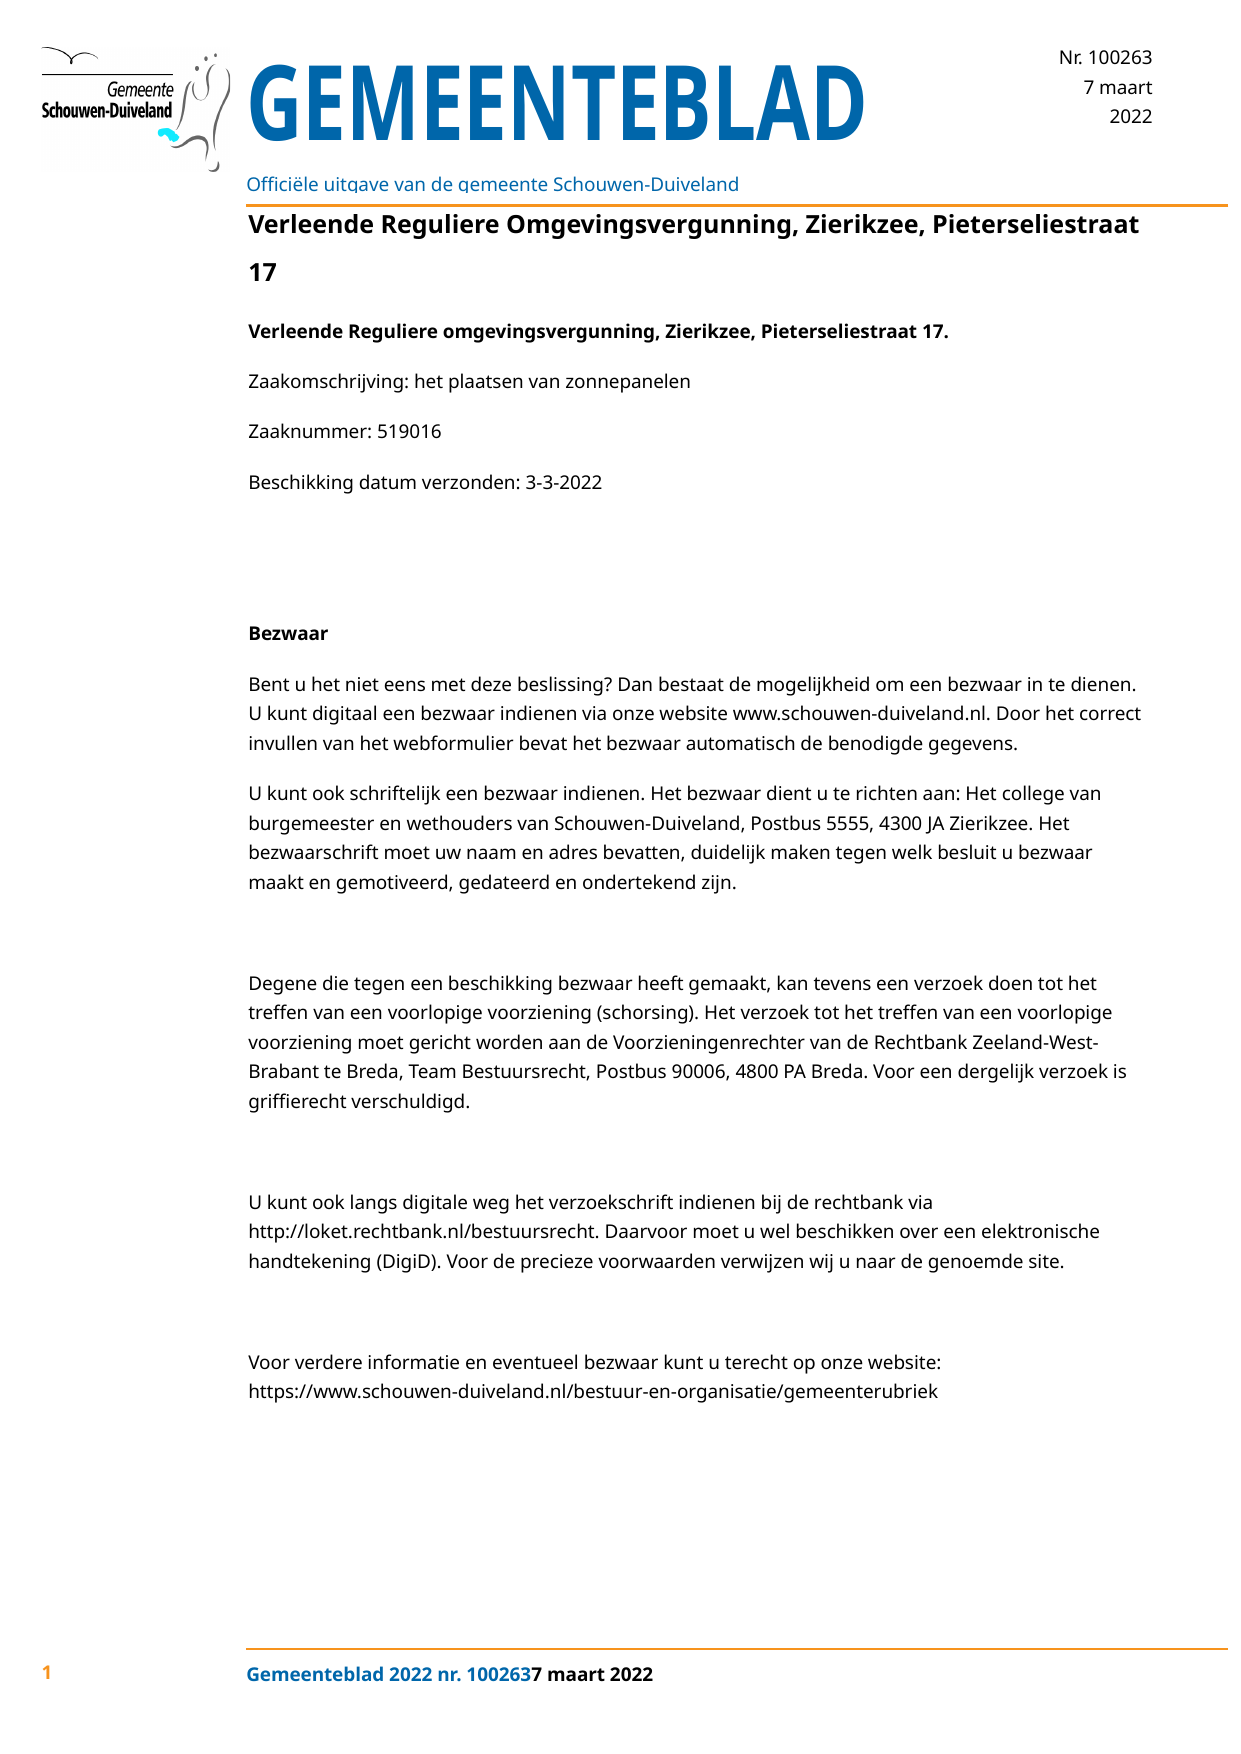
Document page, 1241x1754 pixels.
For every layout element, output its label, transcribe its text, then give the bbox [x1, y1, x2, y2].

text Beschikking datum verzonden: 3-3-2022 [248, 469, 1152, 495]
text U kunt ook schriftelijk een bezwaar indienen. Het bezwaar dient u te richten aan: Het college van burgemeester en wethouders van Schouwen-Duiveland, Postbus 5555, 4300 JA Zierikzee. Het bezwaarschrift moet uw naam en adres bevatten, duidelijk maken tegen welk besluit u bezwaar maakt en gemotiveerd, gedateerd en ondertekend zijn. [248, 780, 1152, 895]
text Bent u het niet eens met deze beslissing? Dan bestaat de mogelijkheid om een bezwaar in te dienen. U kunt digitaal een bezwaar indienen via onze website www.schouwen-duiveland.nl. Door het correct invullen van het webformulier bevat het bezwaar automatisch de benodigde gegevens. [248, 671, 1152, 756]
text Voor verdere informatie en eventueel bezwaar kunt u terecht op onze website: https://www.schouwen-duiveland.nl/bestuur-en-organisatie/gemeenterubriek [248, 1349, 1152, 1404]
text Degene die tegen een beschikking bezwaar heeft gemaakt, kan tevens een verzoek doen tot het treffen van een voorlopige voorziening (schorsing). Het verzoek tot het treffen van een voorlopige voorziening moet gericht worden aan de Voorzieningenrechter van de Rechtbank Zeeland-West-Brabant te Breda, Team Bestuursrecht, Postbus 90006, 4800 PA Breda. Voor een dergelijk verzoek is griffierecht verschuldigd. [248, 970, 1152, 1114]
text U kunt ook langs digitale weg het verzoekschrift indienen bij de rechtbank via http://loket.rechtbank.nl/bestuursrecht. Daarvoor moet u wel beschikken over een elektronische handtekening (DigiD). Voor de precieze voorwaarden verwijzen wij u naar de genoemde site. [248, 1189, 1152, 1274]
text Bezwaar [248, 620, 1152, 646]
text Zaakomschrijving: het plaatsen van zonnepanelen [248, 368, 1152, 394]
text Verleende Reguliere omgevingsvergunning, Zierikzee, Pieterseliestraat 17. [248, 318, 1152, 344]
text Verleende Reguliere Omgevingsvergunning, Zierikzee, Pieterseliestraat 17 [248, 207, 1152, 288]
text Zaaknummer: 519016 [248, 419, 1152, 444]
picture [41, 47, 231, 172]
